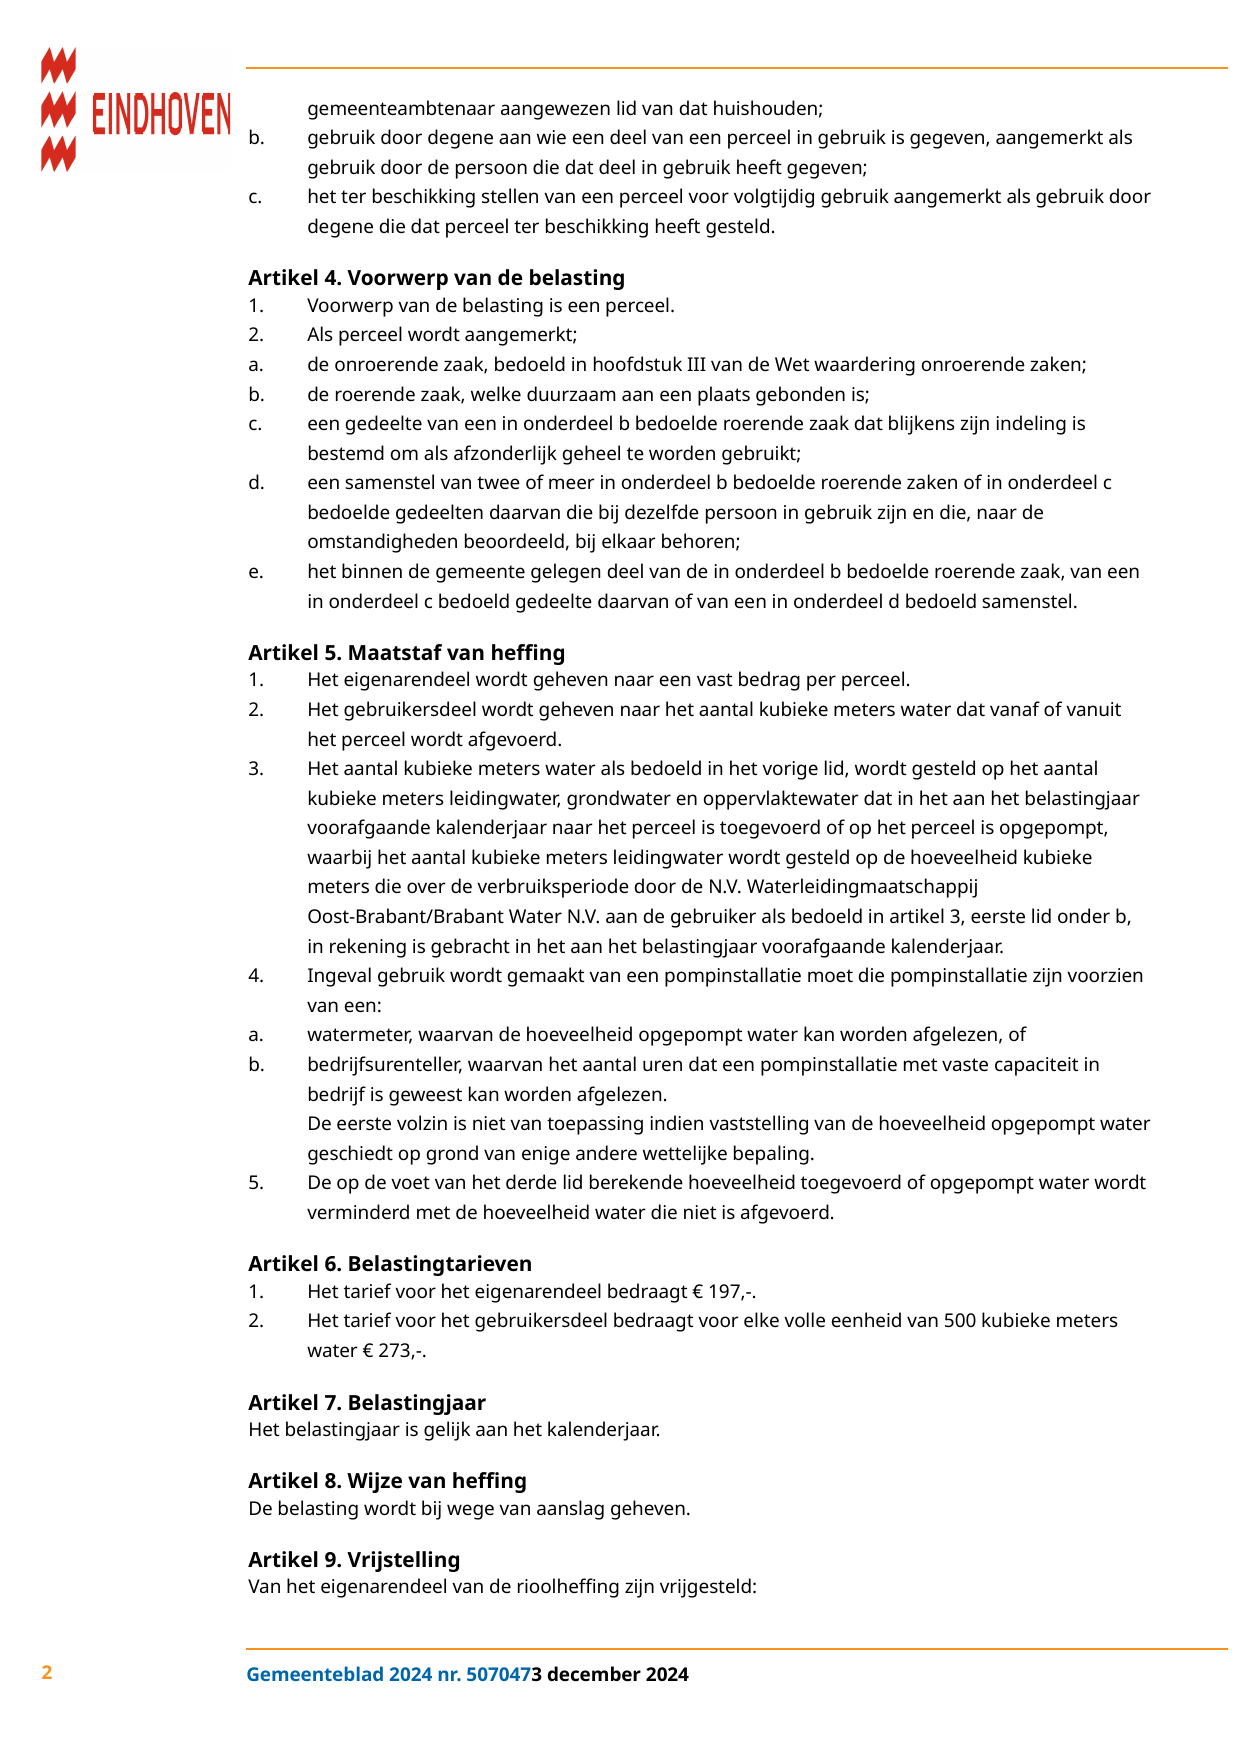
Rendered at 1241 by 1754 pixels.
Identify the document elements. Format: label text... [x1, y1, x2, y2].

list Het aantal kubieke meters water als bedoeld in het vorige lid, wordt gesteld op het aantal kubieke meters leidingwater, grondwater en oppervlaktewater dat in het aan het belastingjaar voorafgaande kalenderjaar naar het perceel is toegevoerd of op het perceel is opgepompt, waarbij het aantal kubieke meters leidingwater wordt gesteld op de hoeveelheid kubieke meters die over de verbruiksperiode door de N.V. Waterleidingmaatschappij Oost-Brabant/Brabant Water N.V. aan de gebruiker als bedoeld in artikel 3, eerste lid onder b, in rekening is gebracht in het aan het belastingjaar voorafgaande kalenderjaar. [248, 755, 1152, 959]
list Het gebruikersdeel wordt geheven naar het aantal kubieke meters water dat vanaf of vanuit het perceel wordt afgevoerd. [248, 696, 1152, 752]
list een gedeelte van een in onderdeel b bedoelde roerende zaak dat blijkens zijn indeling is bestemd om als afzonderlijk geheel te worden gebruikt; [248, 410, 1152, 466]
text Artikel 7. Belastingjaar [248, 1388, 1152, 1416]
list watermeter, waarvan de hoeveelheid opgepompt water kan worden afgelezen, of [248, 1022, 1152, 1047]
list Het eigenarendeel wordt geheven naar een vast bedrag per perceel. [248, 667, 1152, 692]
list Het tarief voor het eigenarendeel bedraagt € 197,-. [248, 1278, 1152, 1304]
list de roerende zaak, welke duurzaam aan een plaats gebonden is; [248, 381, 1152, 406]
list een samenstel van twee of meer in onderdeel b bedoelde roerende zaken of in onderdeel c bedoelde gedeelten daarvan die bij dezelfde persoon in gebruik zijn en die, naar de omstandigheden beoordeeld, bij elkaar behoren; [248, 469, 1152, 554]
text Van het eigenarendeel van de rioolheffing zijn vrijgesteld: [248, 1574, 1152, 1599]
list gebruik door degene aan wie een deel van een perceel in gebruik is gegeven, aangemerkt als gebruik door de persoon die dat deel in gebruik heeft gegeven; [248, 124, 1152, 180]
picture [41, 47, 231, 172]
list De eerste volzin is niet van toepassing indien vaststelling van de hoeveelheid opgepompt water geschiedt op grond van enige andere wettelijke bepaling. [248, 1110, 1152, 1166]
text Artikel 8. Wijze van heffing [248, 1466, 1152, 1495]
text Het belastingjaar is gelijk aan het kalenderjaar. [248, 1416, 1152, 1442]
list het ter beschikking stellen van een perceel voor volgtijdig gebruik aangemerkt als gebruik door degene die dat perceel ter beschikking heeft gesteld. [248, 183, 1152, 239]
list Het tarief voor het gebruikersdeel bedraagt voor elke volle eenheid van 500 kubieke meters water € 273,-. [248, 1308, 1152, 1363]
list De op de voet van het derde lid berekende hoeveelheid toegevoerd of opgepompt water wordt verminderd met de hoeveelheid water die niet is afgevoerd. [248, 1169, 1152, 1225]
text Artikel 5. Maatstaf van heffing [248, 638, 1152, 667]
list gemeenteambtenaar aangewezen lid van dat huishouden; [248, 95, 1152, 121]
text Artikel 6. Belastingtarieven [248, 1249, 1152, 1278]
text De belasting wordt bij wege van aanslag geheven. [248, 1495, 1152, 1521]
text Artikel 9. Vrijstelling [248, 1545, 1152, 1574]
text Artikel 4. Voorwerp van de belasting [248, 263, 1152, 292]
list Ingeval gebruik wordt gemaakt van een pompinstallatie moet die pompinstallatie zijn voorzien van een: [248, 962, 1152, 1018]
list bedrijfsurenteller, waarvan het aantal uren dat een pompinstallatie met vaste capaciteit in bedrijf is geweest kan worden afgelezen. [248, 1051, 1152, 1107]
list Voorwerp van de belasting is een perceel. [248, 292, 1152, 318]
list het binnen de gemeente gelegen deel van de in onderdeel b bedoelde roerende zaak, van een in onderdeel c bedoeld gedeelte daarvan of van een in onderdeel d bedoeld samenstel. [248, 558, 1152, 613]
list de onroerende zaak, bedoeld in hoofdstuk III van de Wet waardering onroerende zaken; [248, 351, 1152, 377]
list Als perceel wordt aangemerkt; [248, 322, 1152, 347]
